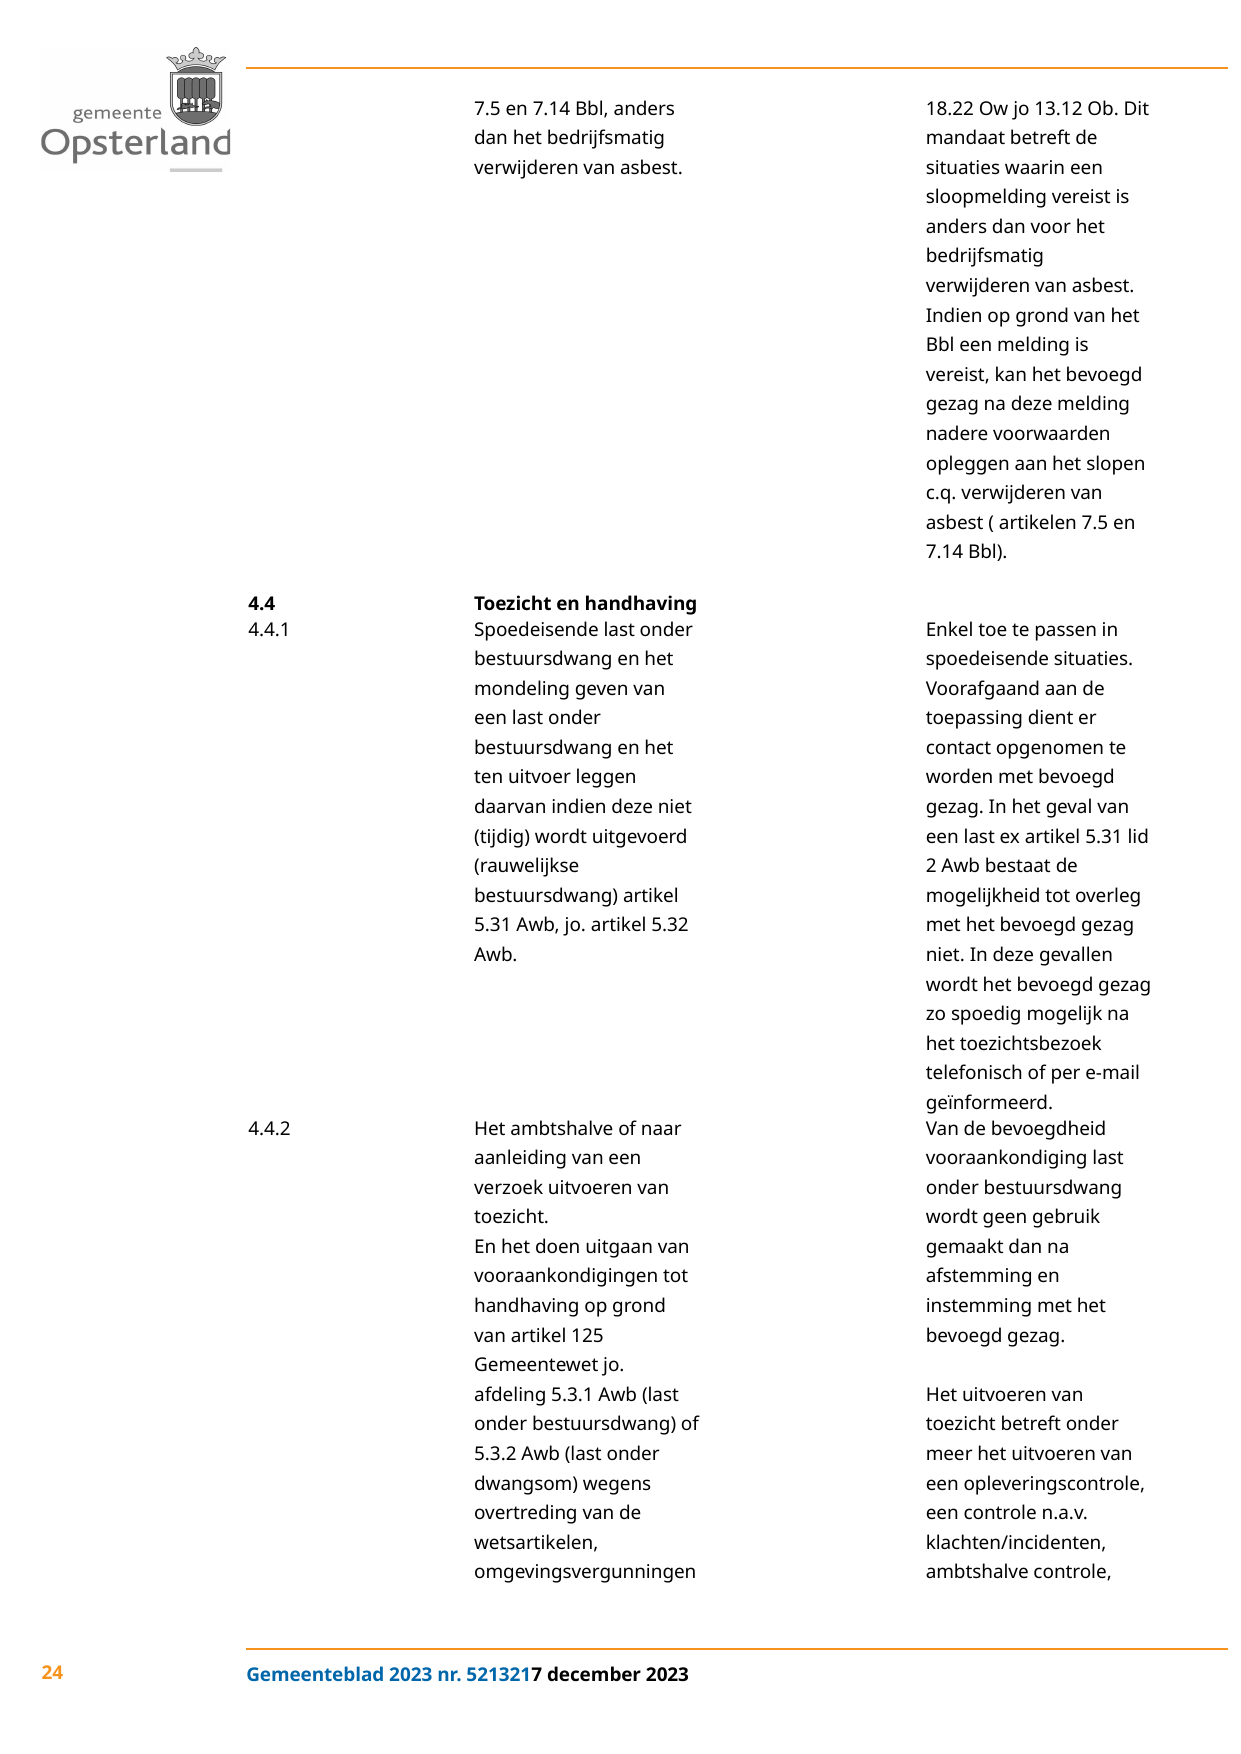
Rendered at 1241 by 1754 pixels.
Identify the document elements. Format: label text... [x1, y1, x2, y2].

picture [41, 47, 231, 172]
table_cell [700, 590, 1152, 616]
table_cell [700, 95, 926, 564]
table_cell 18.22 Ow jo 13.12 Ob. Dit mandaat betreft de situaties waarin een sloopmelding vereist is anders dan voor het bedrijfsmatig verwijderen van asbest. Indien op grond van het Bbl een melding is vereist, kan het bevoegd gezag na deze melding nadere voorwaarden opleggen aan het slopen c.q. verwijderen van asbest ( artikelen 7.5 en 7.14 Bbl). [926, 95, 1152, 564]
table_cell 4.4 [248, 590, 474, 616]
table_cell [700, 616, 926, 1115]
table_cell 7.5 en 7.14 Bbl, anders dan het bedrijfsmatig verwijderen van asbest. [474, 95, 700, 564]
table_cell [248, 95, 474, 564]
table_cell 4.4.1 [248, 616, 474, 1115]
table_cell [248, 564, 1152, 590]
table_cell Van de bevoegdheid vooraankondiging last onder bestuursdwang wordt geen gebruik gemaakt dan na afstemming en instemming met het bevoegd gezag. Het uitvoeren van toezicht betreft onder meer het uitvoeren van een opleveringscontrole, een controle n.a.v. klachten/incidenten, ambtshalve controle, [926, 1115, 1152, 1584]
table_cell Toezicht en handhaving [474, 590, 700, 616]
table_cell [700, 1115, 926, 1584]
table_cell Enkel toe te passen in spoedeisende situaties. Voorafgaand aan de toepassing dient er contact opgenomen te worden met bevoegd gezag. In het geval van een last ex artikel 5.31 lid 2 Awb bestaat de mogelijkheid tot overleg met het bevoegd gezag niet. In deze gevallen wordt het bevoegd gezag zo spoedig mogelijk na het toezichtsbezoek telefonisch of per e-mail geïnformeerd. [926, 616, 1152, 1115]
table_cell Spoedeisende last onder bestuursdwang en het mondeling geven van een last onder bestuursdwang en het ten uitvoer leggen daarvan indien deze niet (tijdig) wordt uitgevoerd (rauwelijkse bestuursdwang) artikel 5.31 Awb, jo. artikel 5.32 Awb. [474, 616, 700, 1115]
table_cell 4.4.2 [248, 1115, 474, 1584]
table_cell Het ambtshalve of naar aanleiding van een verzoek uitvoeren van toezicht. En het doen uitgaan van vooraankondigingen tot handhaving op grond van artikel 125 Gemeentewet jo. afdeling 5.3.1 Awb (last onder bestuursdwang) of 5.3.2 Awb (last onder dwangsom) wegens overtreding van de wetsartikelen, omgevingsvergunningen [474, 1115, 700, 1584]
